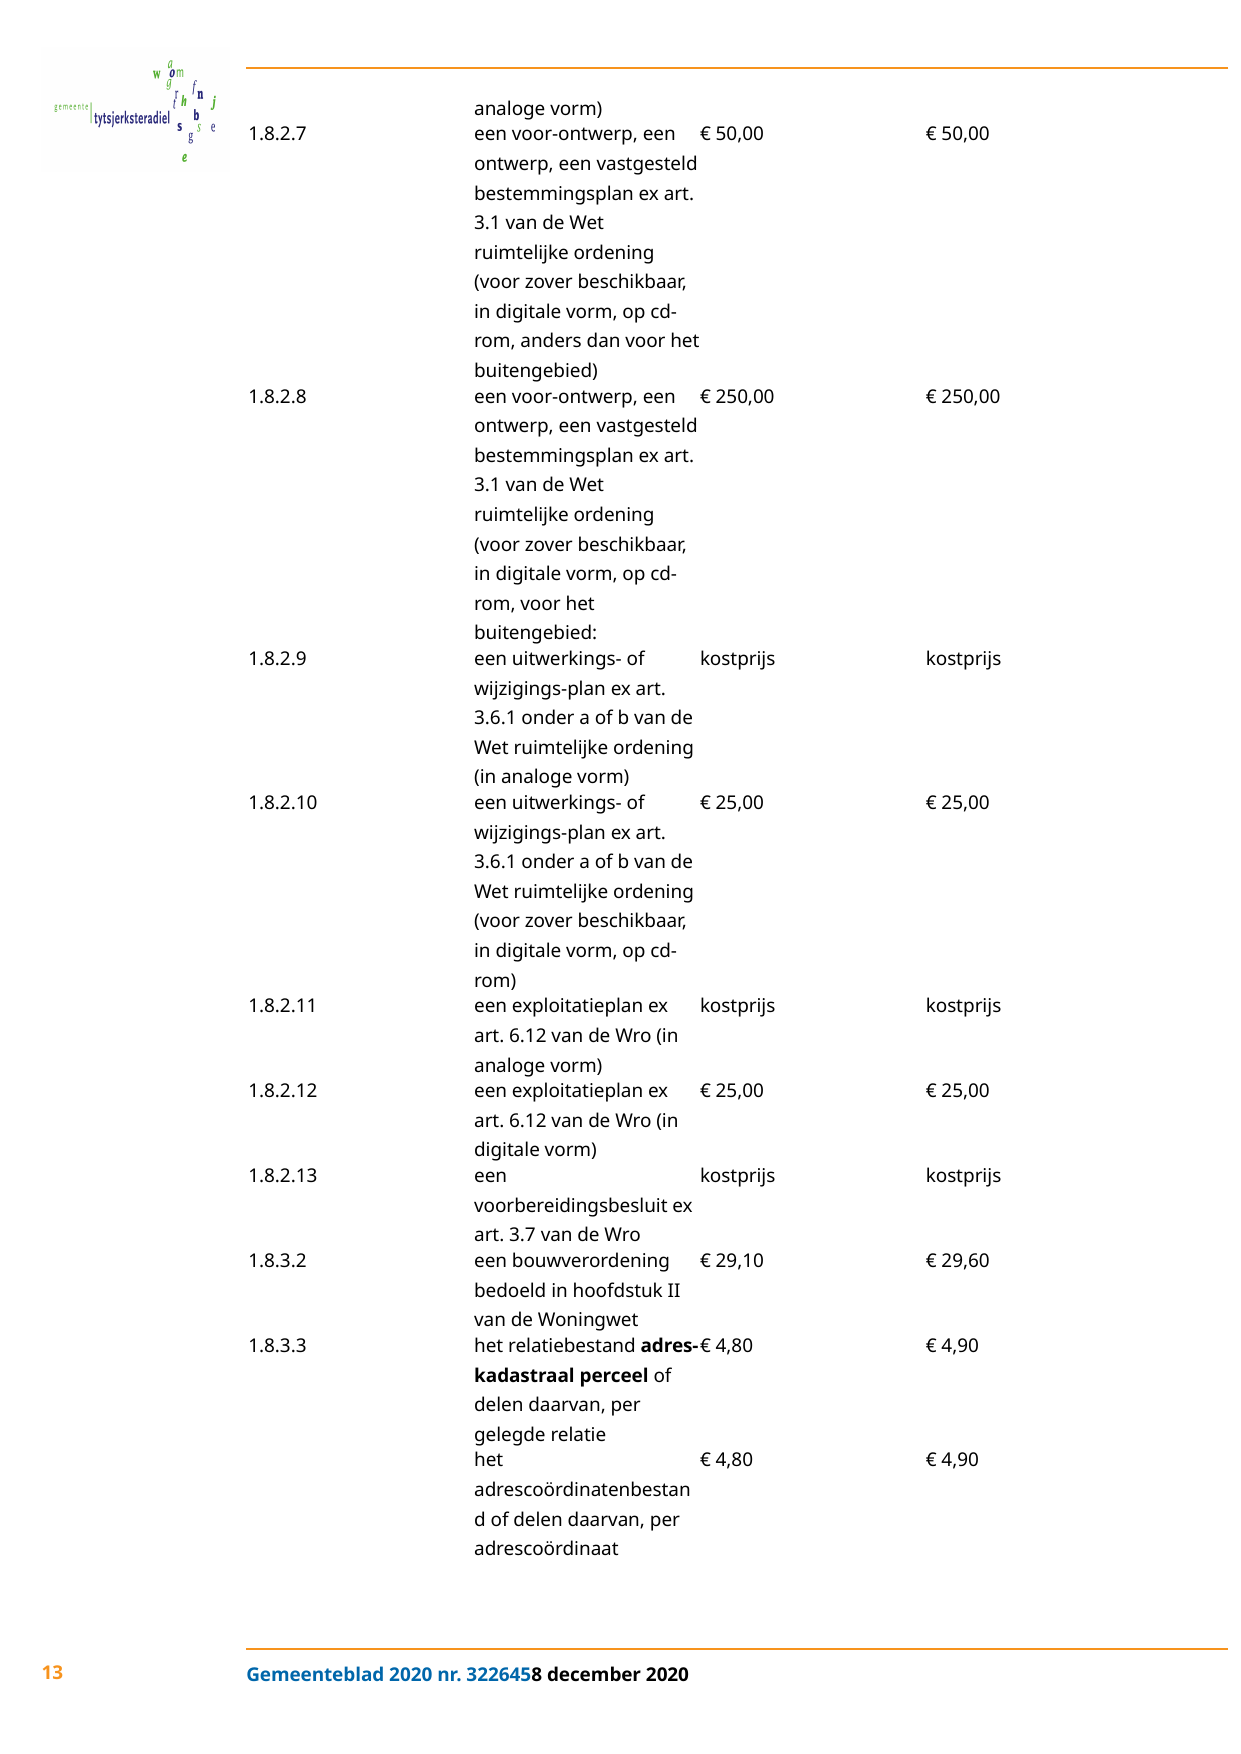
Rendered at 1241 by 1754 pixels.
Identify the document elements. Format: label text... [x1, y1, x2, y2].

table_cell een voor-ontwerp, een ontwerp, een vastgesteld bestemmingsplan ex art. 3.1 van de Wet ruimtelijke ordening (voor zover beschikbaar, in digitale vorm, op cd-rom, anders dan voor het buitengebied) [474, 121, 700, 383]
table_cell 1.8.2.11 [248, 993, 474, 1077]
table_cell € 25,00 [926, 789, 1152, 993]
table_cell een exploitatieplan ex art. 6.12 van de Wro (in analoge vorm) [474, 993, 700, 1077]
table_cell [926, 1561, 1152, 1587]
table_cell een bouwverordening bedoeld in hoofdstuk II van de Woningwet [474, 1247, 700, 1332]
table_cell 1.8.2.9 [248, 645, 474, 789]
table_cell € 250,00 [926, 383, 1152, 645]
table_cell [700, 95, 926, 121]
table_cell kostprijs [700, 1163, 926, 1247]
table_cell kostprijs [926, 993, 1152, 1077]
table_cell € 250,00 [700, 383, 926, 645]
table_cell analoge vorm) [474, 95, 700, 121]
table_cell 1.8.3.2 [248, 1247, 474, 1332]
picture [41, 47, 231, 172]
table_cell € 4,80 [700, 1447, 926, 1561]
table_cell 1.8.2.13 [248, 1163, 474, 1247]
table_cell [248, 1561, 474, 1587]
table_cell een uitwerkings- of wijzigings-plan ex art. 3.6.1 onder a of b van de Wet ruimtelijke ordening (in analoge vorm) [474, 645, 700, 789]
table_cell een voor-ontwerp, een ontwerp, een vastgesteld bestemmingsplan ex art. 3.1 van de Wet ruimtelijke ordening (voor zover beschikbaar, in digitale vorm, op cd-rom, voor het buitengebied: [474, 383, 700, 645]
table_cell kostprijs [926, 645, 1152, 789]
table_cell [248, 95, 474, 121]
table_cell een voorbereidingsbesluit ex art. 3.7 van de Wro [474, 1163, 700, 1247]
table_cell kostprijs [700, 645, 926, 789]
table_cell het adrescoördinatenbestand of delen daarvan, per adrescoördinaat [474, 1447, 700, 1561]
table_cell € 50,00 [700, 121, 926, 383]
table_cell € 29,10 [700, 1247, 926, 1332]
table_cell [926, 95, 1152, 121]
table_cell 1.8.3.3 [248, 1332, 474, 1447]
table_cell een exploitatieplan ex art. 6.12 van de Wro (in digitale vorm) [474, 1078, 700, 1162]
table_cell € 25,00 [700, 789, 926, 993]
table_cell € 4,90 [926, 1447, 1152, 1561]
table_cell € 4,90 [926, 1332, 1152, 1447]
table_cell 1.8.2.7 [248, 121, 474, 383]
table_cell € 4,80 [700, 1332, 926, 1447]
table_cell 1.8.2.8 [248, 383, 474, 645]
table_cell € 50,00 [926, 121, 1152, 383]
table_cell € 29,60 [926, 1247, 1152, 1332]
table_cell [700, 1561, 926, 1587]
table_cell [474, 1561, 700, 1587]
table_cell € 25,00 [926, 1078, 1152, 1162]
table_cell kostprijs [700, 993, 926, 1077]
table_cell € 25,00 [700, 1078, 926, 1162]
table_cell [248, 1447, 474, 1561]
table_cell 1.8.2.12 [248, 1078, 474, 1162]
table_cell kostprijs [926, 1163, 1152, 1247]
table_cell het relatiebestand adres-kadastraal perceel of delen daarvan, per gelegde relatie [474, 1332, 700, 1447]
table_cell 1.8.2.10 [248, 789, 474, 993]
table_cell een uitwerkings- of wijzigings-plan ex art. 3.6.1 onder a of b van de Wet ruimtelijke ordening (voor zover beschikbaar, in digitale vorm, op cd-rom) [474, 789, 700, 993]
